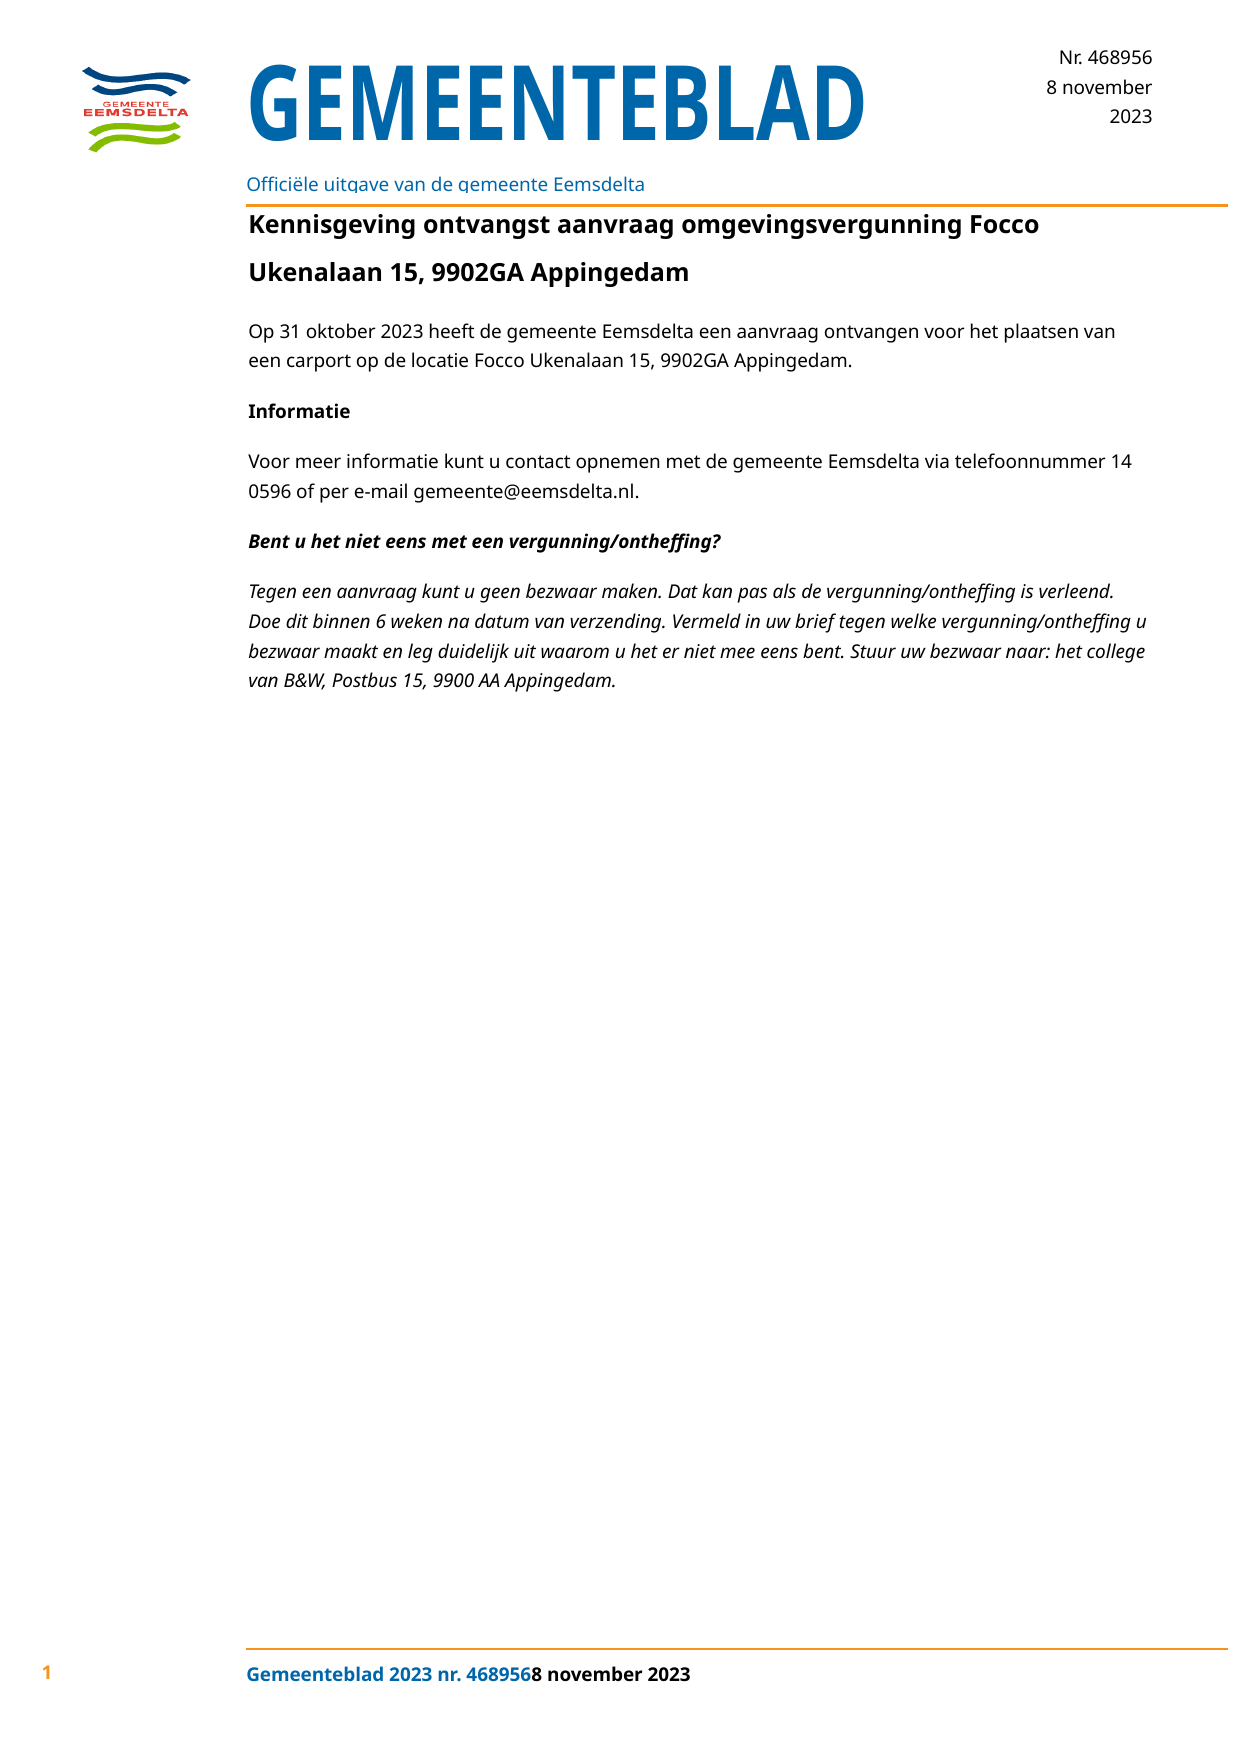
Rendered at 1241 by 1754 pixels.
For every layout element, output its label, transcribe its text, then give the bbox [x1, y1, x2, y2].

text Informatie [248, 398, 1152, 424]
text Kennisgeving ontvangst aanvraag omgevingsvergunning Focco Ukenalaan 15, 9902GA Appingedam [248, 207, 1152, 288]
text Tegen een aanvraag kunt u geen bezwaar maken. Dat kan pas als de vergunning/ontheffing is verleend. Doe dit binnen 6 weken na datum van verzending. Vermeld in uw brief tegen welke vergunning/ontheffing u bezwaar maakt en leg duidelijk uit waarom u het er niet mee eens bent. Stuur uw bezwaar naar: het college van B&W, Postbus 15, 9900 AA Appingedam. [248, 579, 1152, 693]
picture [41, 47, 231, 172]
text Voor meer informatie kunt u contact opnemen met de gemeente Eemsdelta via telefoonnummer 14 0596 of per e-mail gemeente@eemsdelta.nl. [248, 448, 1152, 504]
text Op 31 oktober 2023 heeft de gemeente Eemsdelta een aanvraag ontvangen voor het plaatsen van een carport op de locatie Focco Ukenalaan 15, 9902GA Appingedam. [248, 318, 1152, 373]
text Bent u het niet eens met een vergunning/ontheffing? [248, 528, 1152, 554]
